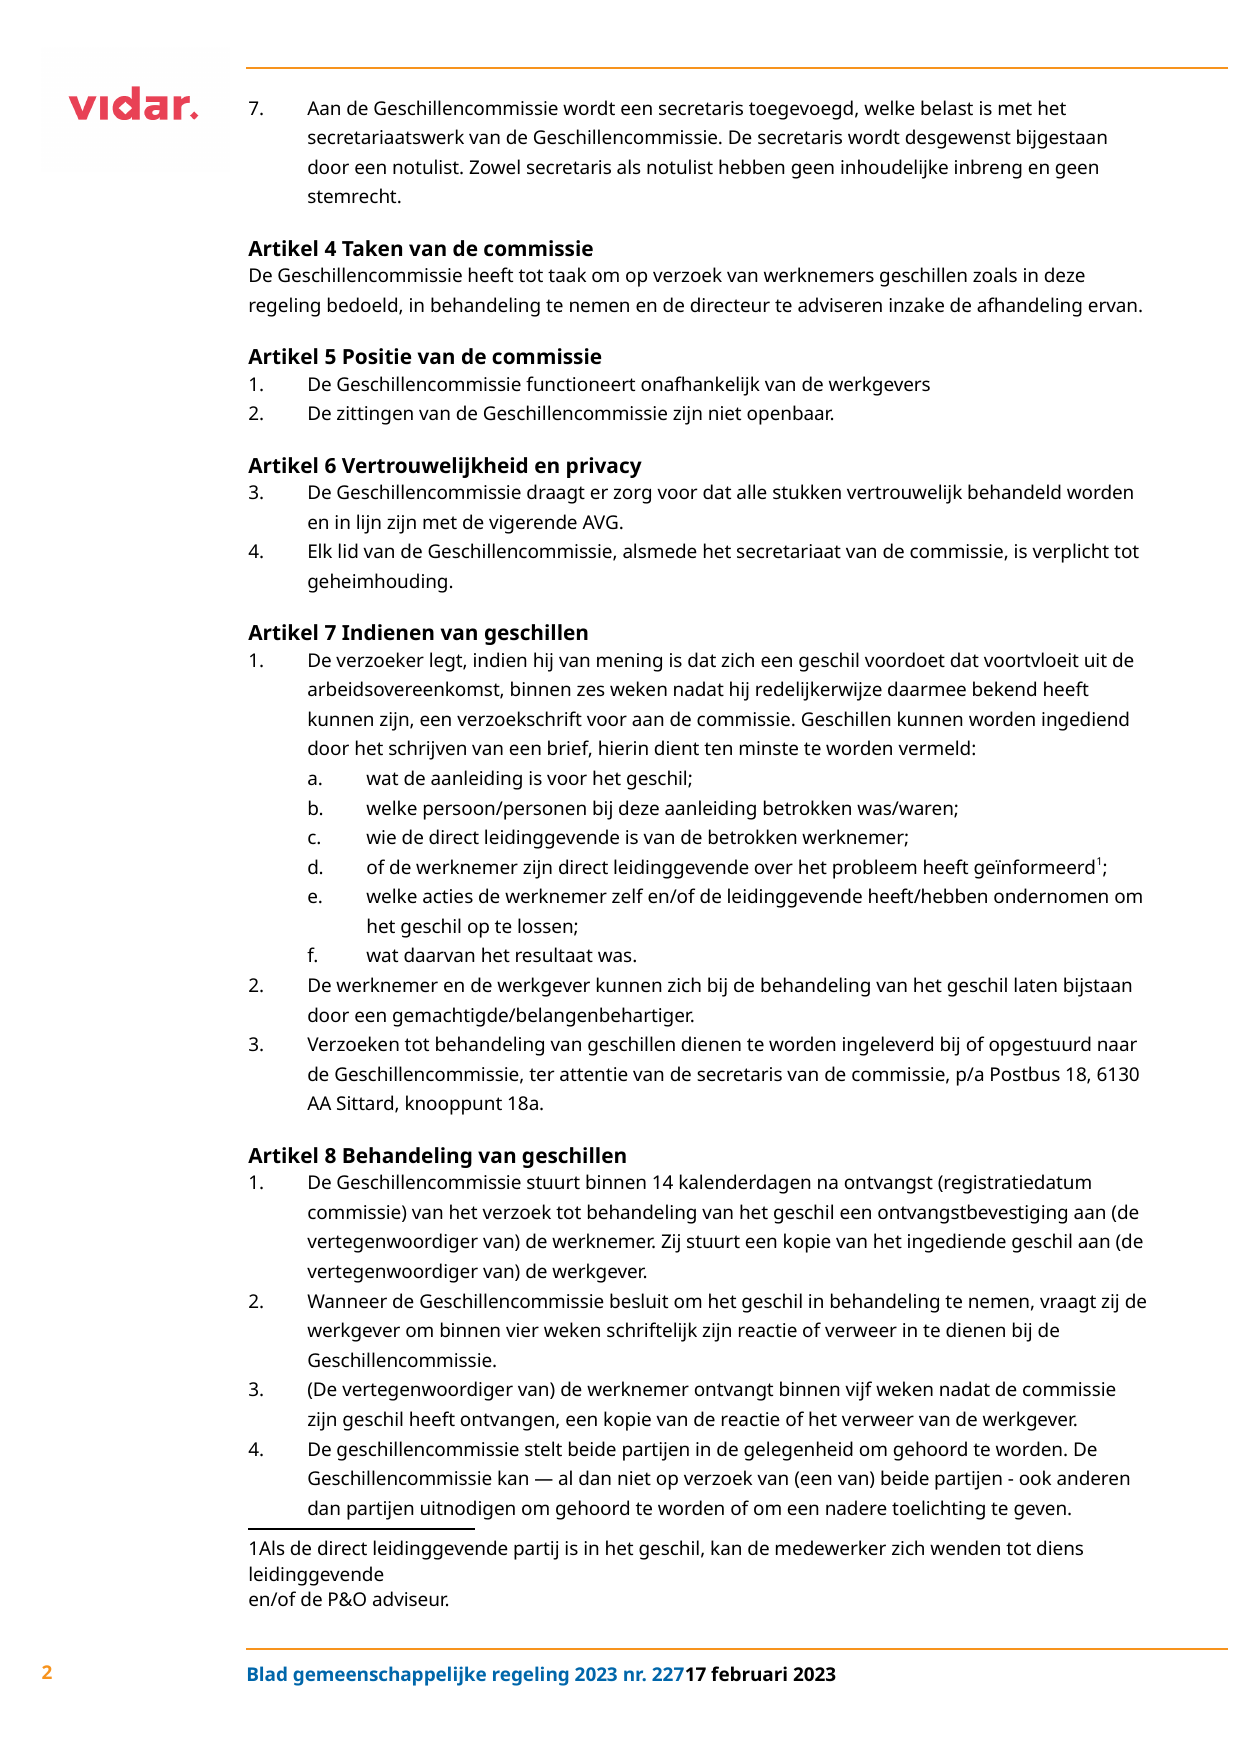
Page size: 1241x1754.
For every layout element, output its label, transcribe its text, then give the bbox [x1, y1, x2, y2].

list wat daarvan het resultaat was. [307, 943, 1152, 968]
list De werknemer en de werkgever kunnen zich bij de behandeling van het geschil laten bijstaan door een gemachtigde/belangenbehartiger. [248, 972, 1152, 1028]
list wat de aanleiding is voor het geschil; [307, 765, 1152, 791]
list De geschillencommissie stelt beide partijen in de gelegenheid om gehoord te worden. De Geschillencommissie kan — al dan niet op verzoek van (een van) beide partijen - ook anderen dan partijen uitnodigen om gehoord te worden of om een nadere toelichting te geven. [248, 1436, 1152, 1521]
list Elk lid van de Geschillencommissie, alsmede het secretariaat van de commissie, is verplicht tot geheimhouding. [248, 538, 1152, 594]
list welke persoon/personen bij deze aanleiding betrokken was/waren; [307, 795, 1152, 821]
list (De vertegenwoordiger van) de werknemer ontvangt binnen vijf weken nadat de commissie zijn geschil heeft ontvangen, een kopie van de reactie of het verweer van de werkgever. [248, 1377, 1152, 1432]
list De Geschillencommissie draagt er zorg voor dat alle stukken vertrouwelijk behandeld worden en in lijn zijn met de vigerende AVG. [248, 479, 1152, 534]
text Artikel 4 Taken van de commissie [248, 234, 1152, 262]
list Als de direct leidinggevende partij is in het geschil, kan de medewerker zich wenden tot diens leidinggevende [248, 1535, 1152, 1586]
text Artikel 5 Positie van de commissie [248, 342, 1152, 371]
text Artikel 8 Behandeling van geschillen [248, 1141, 1152, 1169]
text Artikel 7 Indienen van geschillen [248, 618, 1152, 647]
list Verzoeken tot behandeling van geschillen dienen te worden ingeleverd bij of opgestuurd naar de Geschillencommissie, ter attentie van de secretaris van de commissie, p/a Postbus 18, 6130 AA Sittard, knooppunt 18a. [248, 1031, 1152, 1116]
text De Geschillencommissie heeft tot taak om op verzoek van werknemers geschillen zoals in deze regeling bedoeld, in behandeling te nemen en de directeur te adviseren inzake de afhandeling ervan. [248, 262, 1152, 318]
list De verzoeker legt, indien hij van mening is dat zich een geschil voordoet dat voortvloeit uit de arbeidsovereenkomst, binnen zes weken nadat hij redelijkerwijze daarmee bekend heeft kunnen zijn, een verzoekschrift voor aan de commissie. Geschillen kunnen worden ingediend door het schrijven van een brief, hierin dient ten minste te worden vermeld: [248, 647, 1152, 761]
list welke acties de werknemer zelf en/of de leidinggevende heeft/hebben ondernomen om het geschil op te lossen; [307, 883, 1152, 939]
list De Geschillencommissie functioneert onafhankelijk van de werkgevers [248, 371, 1152, 397]
list Aan de Geschillencommissie wordt een secretaris toegevoegd, welke belast is met het secretariaatswerk van de Geschillencommissie. De secretaris wordt desgewenst bijgestaan door een notulist. Zowel secretaris als notulist hebben geen inhoudelijke inbreng en geen stemrecht. [248, 95, 1152, 209]
picture [41, 47, 231, 172]
list De Geschillencommissie stuurt binnen 14 kalenderdagen na ontvangst (registratiedatum commissie) van het verzoek tot behandeling van het geschil een ontvangstbevestiging aan (de vertegenwoordiger van) de werknemer. Zij stuurt een kopie van het ingediende geschil aan (de vertegenwoordiger van) de werkgever. [248, 1169, 1152, 1284]
list Wanneer de Geschillencommissie besluit om het geschil in behandeling te nemen, vraagt zij de werkgever om binnen vier weken schriftelijk zijn reactie of verweer in te dienen bij de Geschillencommissie. [248, 1288, 1152, 1373]
list en/of de P&O adviseur. [248, 1586, 1152, 1612]
list of de werknemer zijn direct leidinggevende over het probleem heeft geïnformeerd; [307, 854, 1152, 880]
list wie de direct leidinggevende is van de betrokken werknemer; [307, 824, 1152, 850]
list De zittingen van de Geschillencommissie zijn niet openbaar. [248, 400, 1152, 426]
text Artikel 6 Vertrouwelijkheid en privacy [248, 451, 1152, 479]
